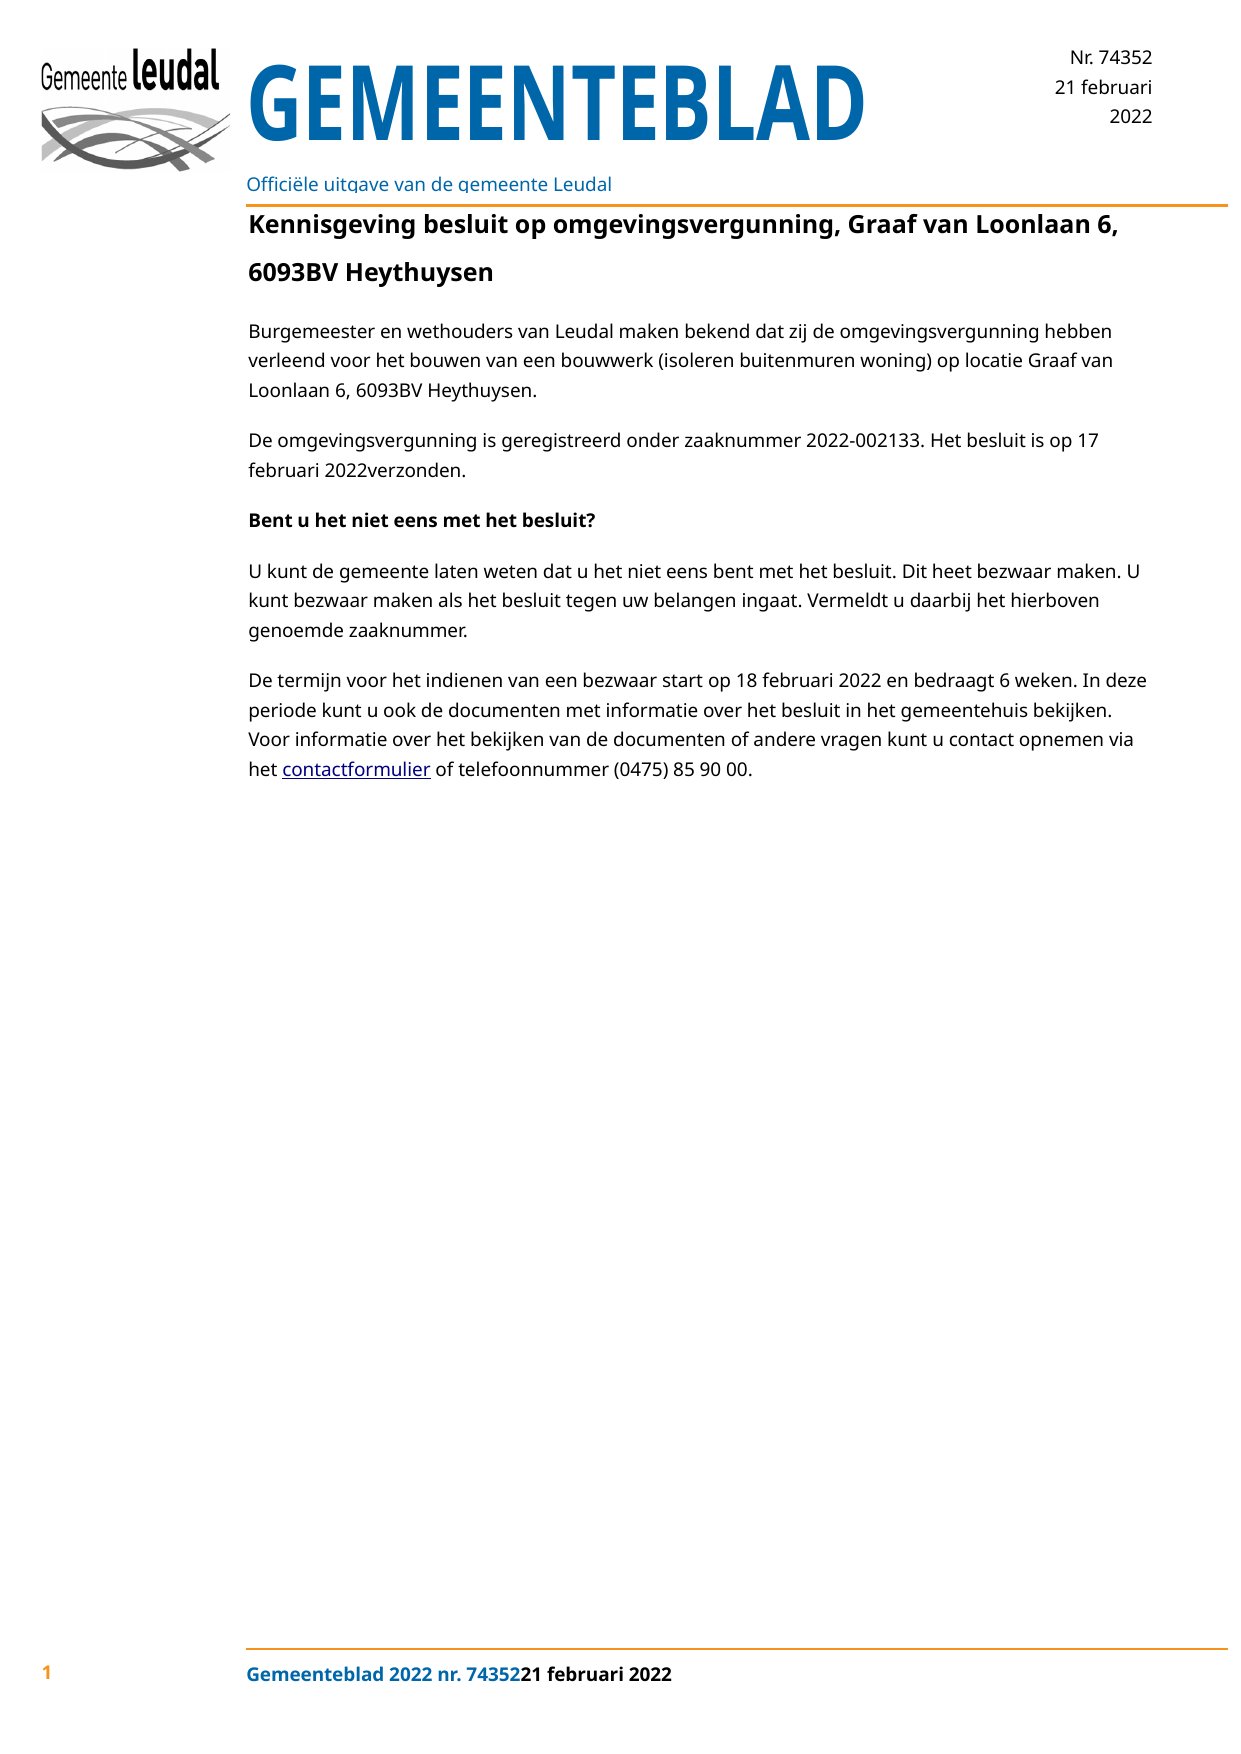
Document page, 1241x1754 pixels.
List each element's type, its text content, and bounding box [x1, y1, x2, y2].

text De termijn voor het indienen van een bezwaar start op 18 februari 2022 en bedraagt 6 weken. In deze periode kunt u ook de documenten met informatie over het besluit in het gemeentehuis bekijken. Voor informatie over het bekijken van de documenten of andere vragen kunt u contact opnemen via het contactformulier of telefoonnummer (0475) 85 90 00. [248, 667, 1152, 782]
picture [41, 47, 231, 172]
text Bent u het niet eens met het besluit? [248, 507, 1152, 533]
text Kennisgeving besluit op omgevingsvergunning, Graaf van Loonlaan 6, 6093BV Heythuysen [248, 207, 1152, 288]
text De omgevingsvergunning is geregistreerd onder zaaknummer 2022-002133. Het besluit is op 17 februari 2022verzonden. [248, 427, 1152, 483]
text Burgemeester en wethouders van Leudal maken bekend dat zij de omgevingsvergunning hebben verleend voor het bouwen van een bouwwerk (isoleren buitenmuren woning) op locatie Graaf van Loonlaan 6, 6093BV Heythuysen. [248, 318, 1152, 403]
text U kunt de gemeente laten weten dat u het niet eens bent met het besluit. Dit heet bezwaar maken. U kunt bezwaar maken als het besluit tegen uw belangen ingaat. Vermeldt u daarbij het hierboven genoemde zaaknummer. [248, 558, 1152, 643]
